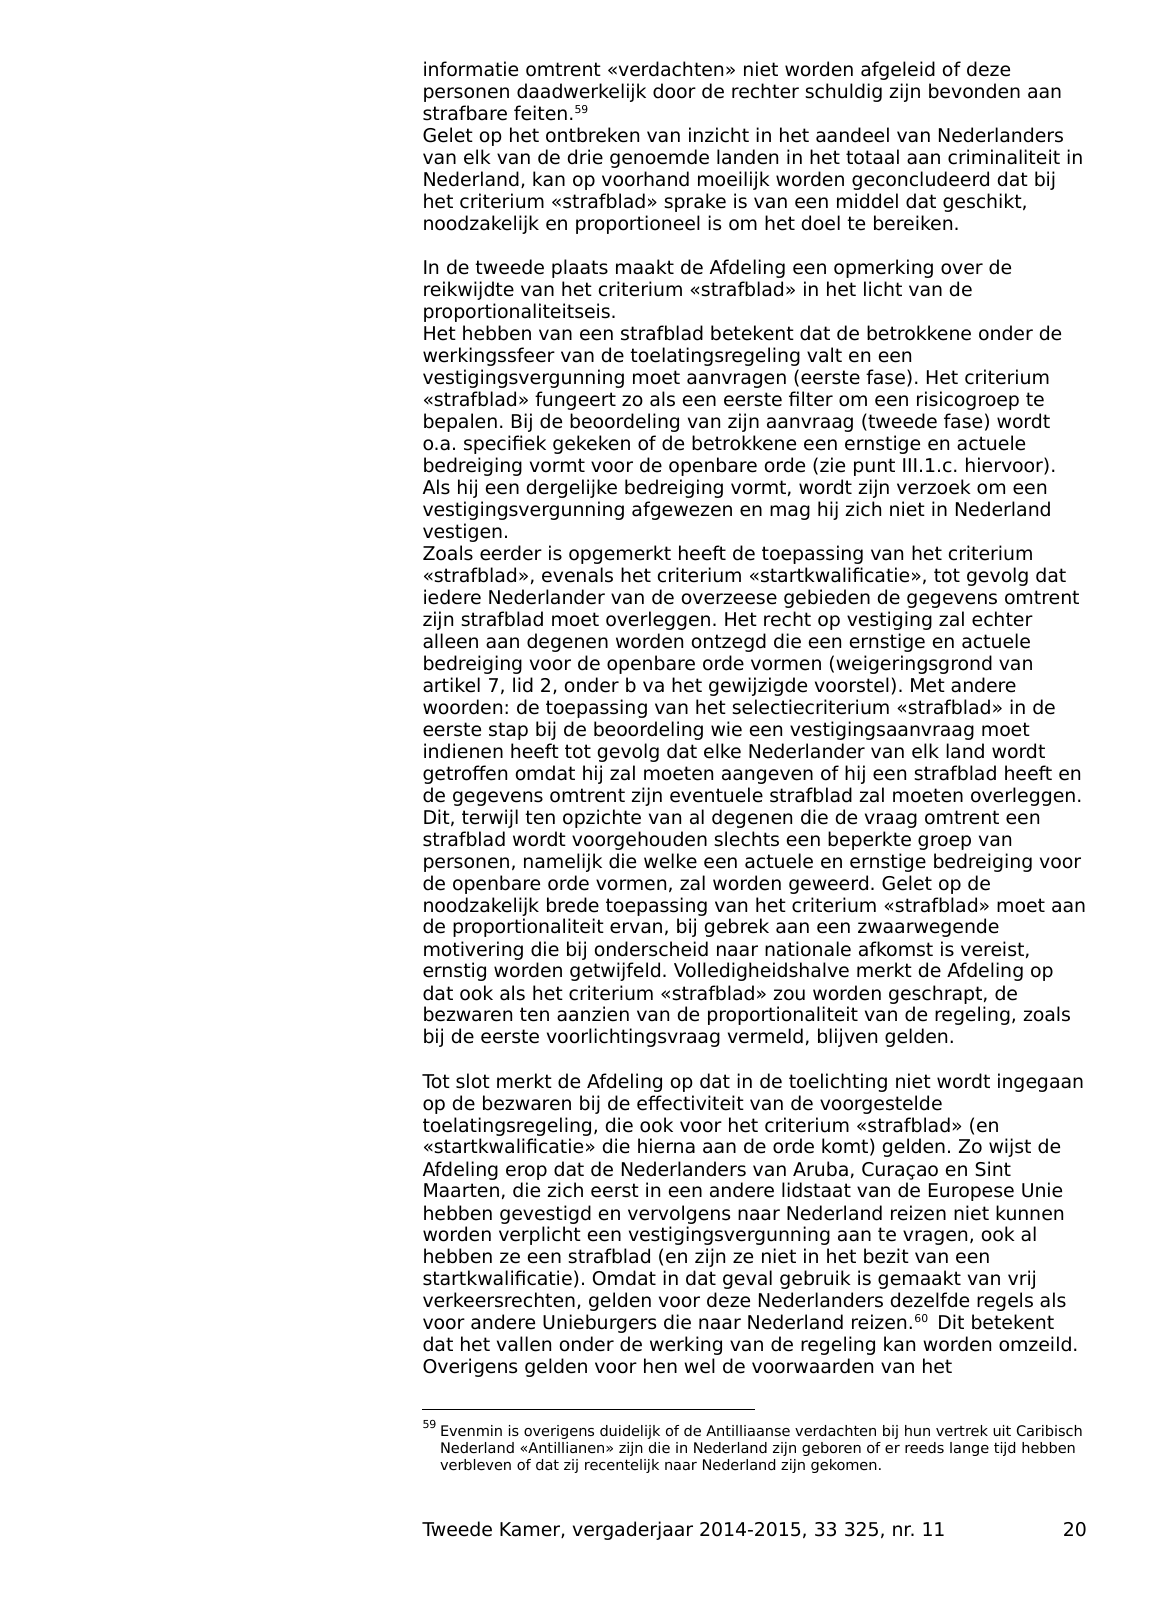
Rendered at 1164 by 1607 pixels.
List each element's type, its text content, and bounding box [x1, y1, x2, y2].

text Het hebben van een strafblad betekent dat de betrokkene onder de werkingssfeer van de toelatingsregeling valt en een vestigingsvergunning moet aanvragen (eerste fase). Het criterium «strafblad» fungeert zo als een eerste filter om een risicogroep te bepalen. Bij de beoordeling van zijn aanvraag (tweede fase) wordt o.a. specifiek gekeken of de betrokkene een ernstige en actuele bedreiging vormt voor de openbare orde (zie punt III.1.c. hiervoor). Als hij een dergelijke bedreiging vormt, wordt zijn verzoek om een vestigingsvergunning afgewezen en mag hij zich niet in Nederland vestigen. [422, 323, 1087, 543]
text Gelet op het ontbreken van inzicht in het aandeel van Nederlanders van elk van de drie genoemde landen in het totaal aan criminaliteit in Nederland, kan op voorhand moeilijk worden geconcludeerd dat bij het criterium «strafblad» sprake is van een middel dat geschikt, noodzakelijk en proportioneel is om het doel te bereiken. [422, 125, 1087, 235]
text Evenmin is overigens duidelijk of de Antilliaanse verdachten bij hun vertrek uit Caribisch Nederland «Antillianen» zijn die in Nederland zijn geboren of er reeds lange tijd hebben verbleven of dat zij recentelijk naar Nederland zijn gekomen. [422, 1418, 1087, 1474]
text In de tweede plaats maakt de Afdeling een opmerking over de reikwijdte van het criterium «strafblad» in het licht van de proportionaliteitseis. [422, 257, 1087, 323]
text Zoals eerder is opgemerkt heeft de toepassing van het criterium «strafblad», evenals het criterium «startkwalificatie», tot gevolg dat iedere Nederlander van de overzeese gebieden de gegevens omtrent zijn strafblad moet overleggen. Het recht op vestiging zal echter alleen aan degenen worden ontzegd die een ernstige en actuele bedreiging voor de openbare orde vormen (weigeringsgrond van artikel 7, lid 2, onder b va het gewijzigde voorstel). Met andere woorden: de toepassing van het selectiecriterium «strafblad» in de eerste stap bij de beoordeling wie een vestigingsaanvraag moet indienen heeft tot gevolg dat elke Nederlander van elk land wordt getroffen omdat hij zal moeten aangeven of hij een strafblad heeft en de gegevens omtrent zijn eventuele strafblad zal moeten overleggen. Dit, terwijl ten opzichte van al degenen die de vraag omtrent een strafblad wordt voorgehouden slechts een beperkte groep van personen, namelijk die welke een actuele en ernstige bedreiging voor de openbare orde vormen, zal worden geweerd. Gelet op de noodzakelijk brede toepassing van het criterium «strafblad» moet aan de proportionaliteit ervan, bij gebrek aan een zwaarwegende motivering die bij onderscheid naar nationale afkomst is vereist, ernstig worden getwijfeld. Volledigheidshalve merkt de Afdeling op dat ook als het criterium «strafblad» zou worden geschrapt, de bezwaren ten aanzien van de proportionaliteit van de regeling, zoals bij de eerste voorlichtingsvraag vermeld, blijven gelden. [422, 543, 1087, 1048]
text Tot slot merkt de Afdeling op dat in de toelichting niet wordt ingegaan op de bezwaren bij de effectiviteit van de voorgestelde toelatingsregeling, die ook voor het criterium «strafblad» (en «startkwalificatie» die hierna aan de orde komt) gelden. Zo wijst de Afdeling erop dat de Nederlanders van Aruba, Curaçao en Sint Maarten, die zich eerst in een andere lidstaat van de Europese Unie hebben gevestigd en vervolgens naar Nederland reizen niet kunnen worden verplicht een vestigingsvergunning aan te vragen, ook al hebben ze een strafblad (en zijn ze niet in het bezit van een startkwalificatie). Omdat in dat geval gebruik is gemaakt van vrij verkeersrechten, gelden voor deze Nederlanders dezelfde regels als voor andere Unieburgers die naar Nederland reizen. Dit betekent dat het vallen onder de werking van de regeling kan worden omzeild. Overigens gelden voor hen wel de voorwaarden van het [422, 1071, 1087, 1378]
text informatie omtrent «verdachten» niet worden afgeleid of deze personen daadwerkelijk door de rechter schuldig zijn bevonden aan strafbare feiten. [422, 59, 1087, 125]
